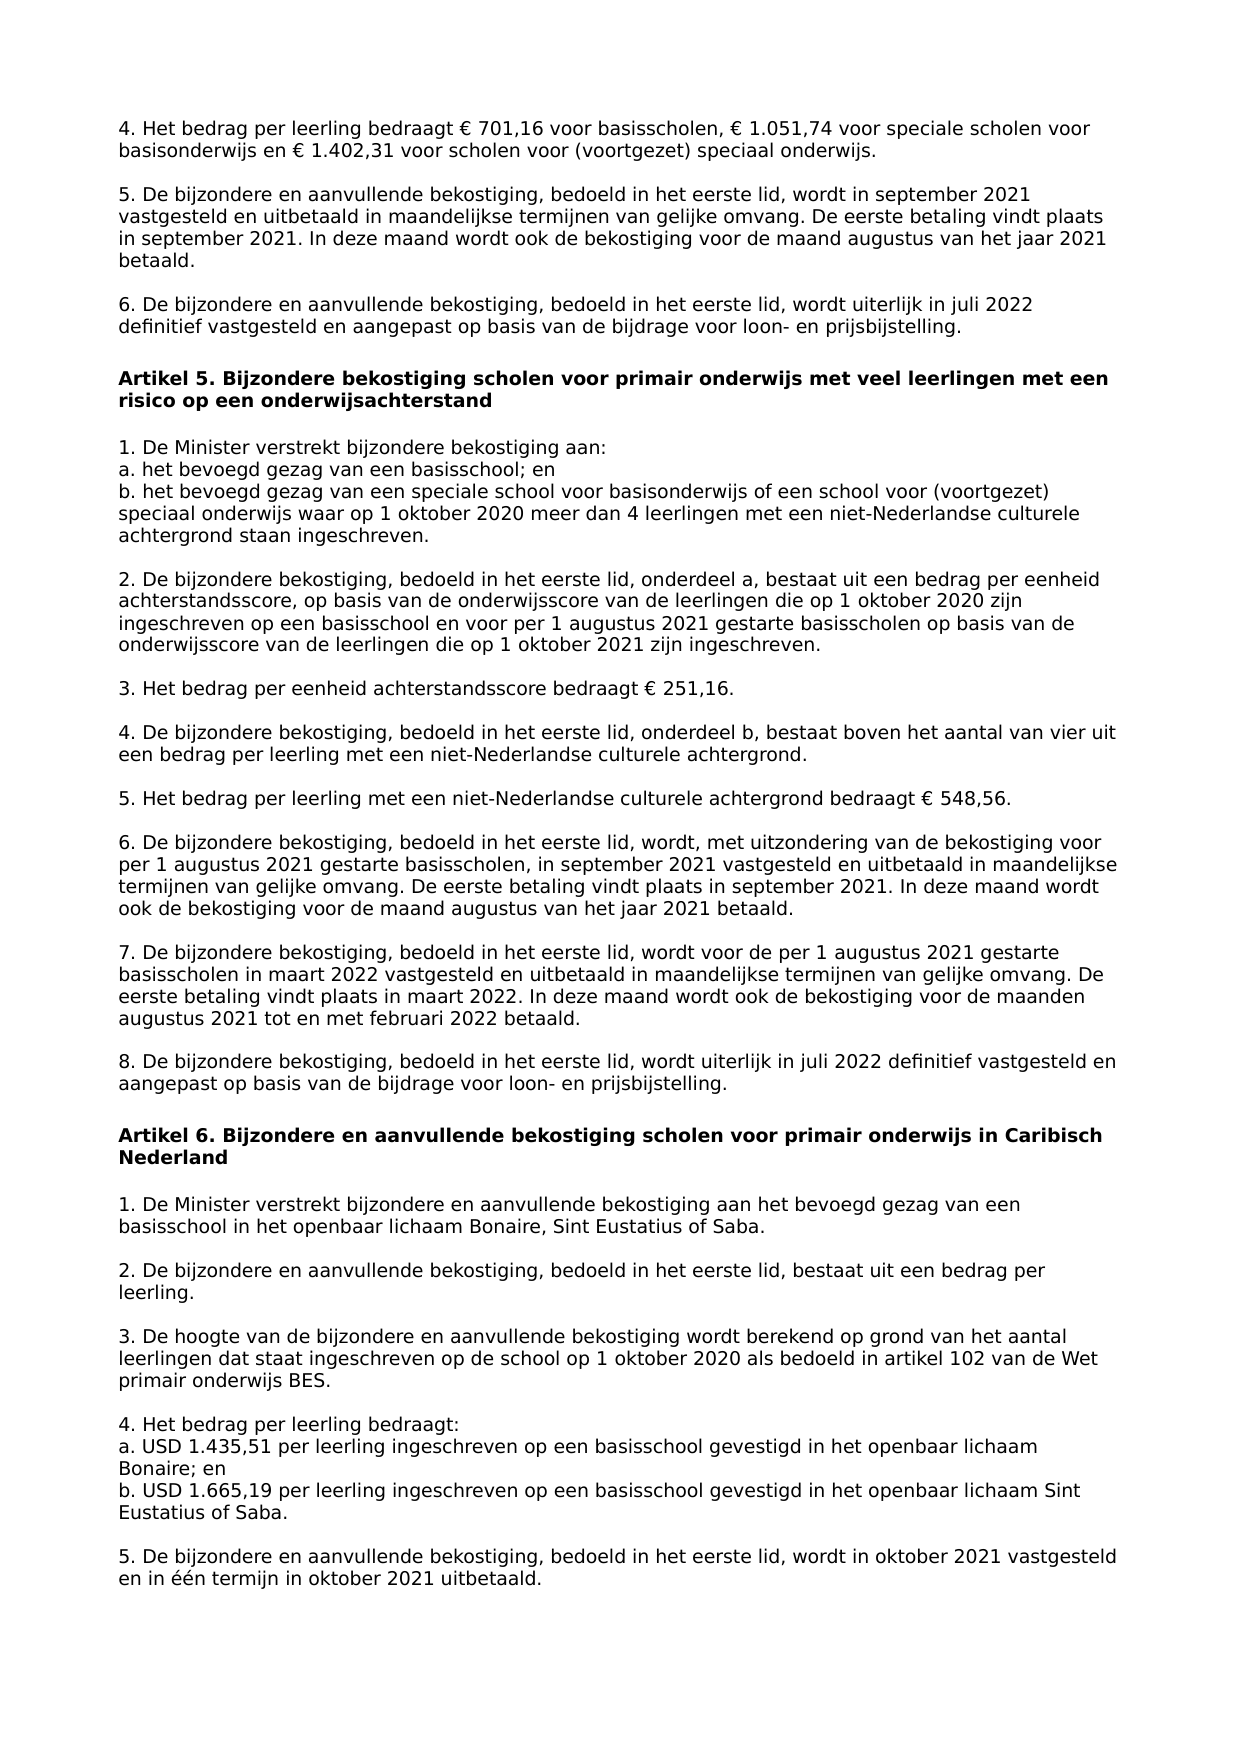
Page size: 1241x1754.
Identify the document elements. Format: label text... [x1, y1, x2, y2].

text 6. De bijzondere bekostiging, bedoeld in het eerste lid, wordt, met uitzondering van de bekostiging voor per 1 augustus 2021 gestarte basisscholen, in september 2021 vastgesteld en uitbetaald in maandelijkse termijnen van gelijke omvang. De eerste betaling vindt plaats in september 2021. In deze maand wordt ook de bekostiging voor de maand augustus van het jaar 2021 betaald. [118, 832, 1122, 920]
text 4. De bijzondere bekostiging, bedoeld in het eerste lid, onderdeel b, bestaat boven het aantal van vier uit een bedrag per leerling met een niet-Nederlandse culturele achtergrond. [118, 722, 1122, 766]
text 1. De Minister verstrekt bijzondere en aanvullende bekostiging aan het bevoegd gezag van een basisschool in het openbaar lichaam Bonaire, Sint Eustatius of Saba. [118, 1194, 1122, 1238]
text 3. Het bedrag per eenheid achterstandsscore bedraagt € 251,16. [118, 678, 1122, 700]
text b. USD 1.665,19 per leerling ingeschreven op een basisschool gevestigd in het openbaar lichaam Sint Eustatius of Saba. [118, 1480, 1122, 1524]
text a. het bevoegd gezag van een basisschool; en [118, 459, 1122, 481]
text 5. De bijzondere en aanvullende bekostiging, bedoeld in het eerste lid, wordt in september 2021 vastgesteld en uitbetaald in maandelijkse termijnen van gelijke omvang. De eerste betaling vindt plaats in september 2021. In deze maand wordt ook de bekostiging voor de maand augustus van het jaar 2021 betaald. [118, 184, 1122, 272]
text 7. De bijzondere bekostiging, bedoeld in het eerste lid, wordt voor de per 1 augustus 2021 gestarte basisscholen in maart 2022 vastgesteld en uitbetaald in maandelijkse termijnen van gelijke omvang. De eerste betaling vindt plaats in maart 2022. In deze maand wordt ook de bekostiging voor de maanden augustus 2021 tot en met februari 2022 betaald. [118, 942, 1122, 1029]
text 2. De bijzondere bekostiging, bedoeld in het eerste lid, onderdeel a, bestaat uit een bedrag per eenheid achterstandsscore, op basis van de onderwijsscore van de leerlingen die op 1 oktober 2020 zijn ingeschreven op een basisschool en voor per 1 augustus 2021 gestarte basisscholen op basis van de onderwijsscore van de leerlingen die op 1 oktober 2021 zijn ingeschreven. [118, 568, 1122, 656]
subtitle Artikel 6. Bijzondere en aanvullende bekostiging scholen voor primair onderwijs in Caribisch Nederland [118, 1125, 1122, 1169]
text a. USD 1.435,51 per leerling ingeschreven op een basisschool gevestigd in het openbaar lichaam Bonaire; en [118, 1436, 1122, 1480]
text 5. Het bedrag per leerling met een niet-Nederlandse culturele achtergrond bedraagt € 548,56. [118, 788, 1122, 810]
text 8. De bijzondere bekostiging, bedoeld in het eerste lid, wordt uiterlijk in juli 2022 definitief vastgesteld en aangepast op basis van de bijdrage voor loon- en prijsbijstelling. [118, 1051, 1122, 1095]
text 4. Het bedrag per leerling bedraagt: [118, 1414, 1122, 1436]
text b. het bevoegd gezag van een speciale school voor basisonderwijs of een school voor (voortgezet) speciaal onderwijs waar op 1 oktober 2020 meer dan 4 leerlingen met een niet-Nederlandse culturele achtergrond staan ingeschreven. [118, 481, 1122, 547]
text 2. De bijzondere en aanvullende bekostiging, bedoeld in het eerste lid, bestaat uit een bedrag per leerling. [118, 1260, 1122, 1304]
text 4. Het bedrag per leerling bedraagt € 701,16 voor basisscholen, € 1.051,74 voor speciale scholen voor basisonderwijs en € 1.402,31 voor scholen voor (voortgezet) speciaal onderwijs. [118, 118, 1122, 162]
text 6. De bijzondere en aanvullende bekostiging, bedoeld in het eerste lid, wordt uiterlijk in juli 2022 definitief vastgesteld en aangepast op basis van de bijdrage voor loon- en prijsbijstelling. [118, 294, 1122, 338]
text 3. De hoogte van de bijzondere en aanvullende bekostiging wordt berekend op grond van het aantal leerlingen dat staat ingeschreven op de school op 1 oktober 2020 als bedoeld in artikel 102 van de Wet primair onderwijs BES. [118, 1326, 1122, 1392]
subtitle Artikel 5. Bijzondere bekostiging scholen voor primair onderwijs met veel leerlingen met een risico op een onderwijsachterstand [118, 368, 1122, 412]
text 5. De bijzondere en aanvullende bekostiging, bedoeld in het eerste lid, wordt in oktober 2021 vastgesteld en in één termijn in oktober 2021 uitbetaald. [118, 1546, 1122, 1589]
text 1. De Minister verstrekt bijzondere bekostiging aan: [118, 437, 1122, 459]
